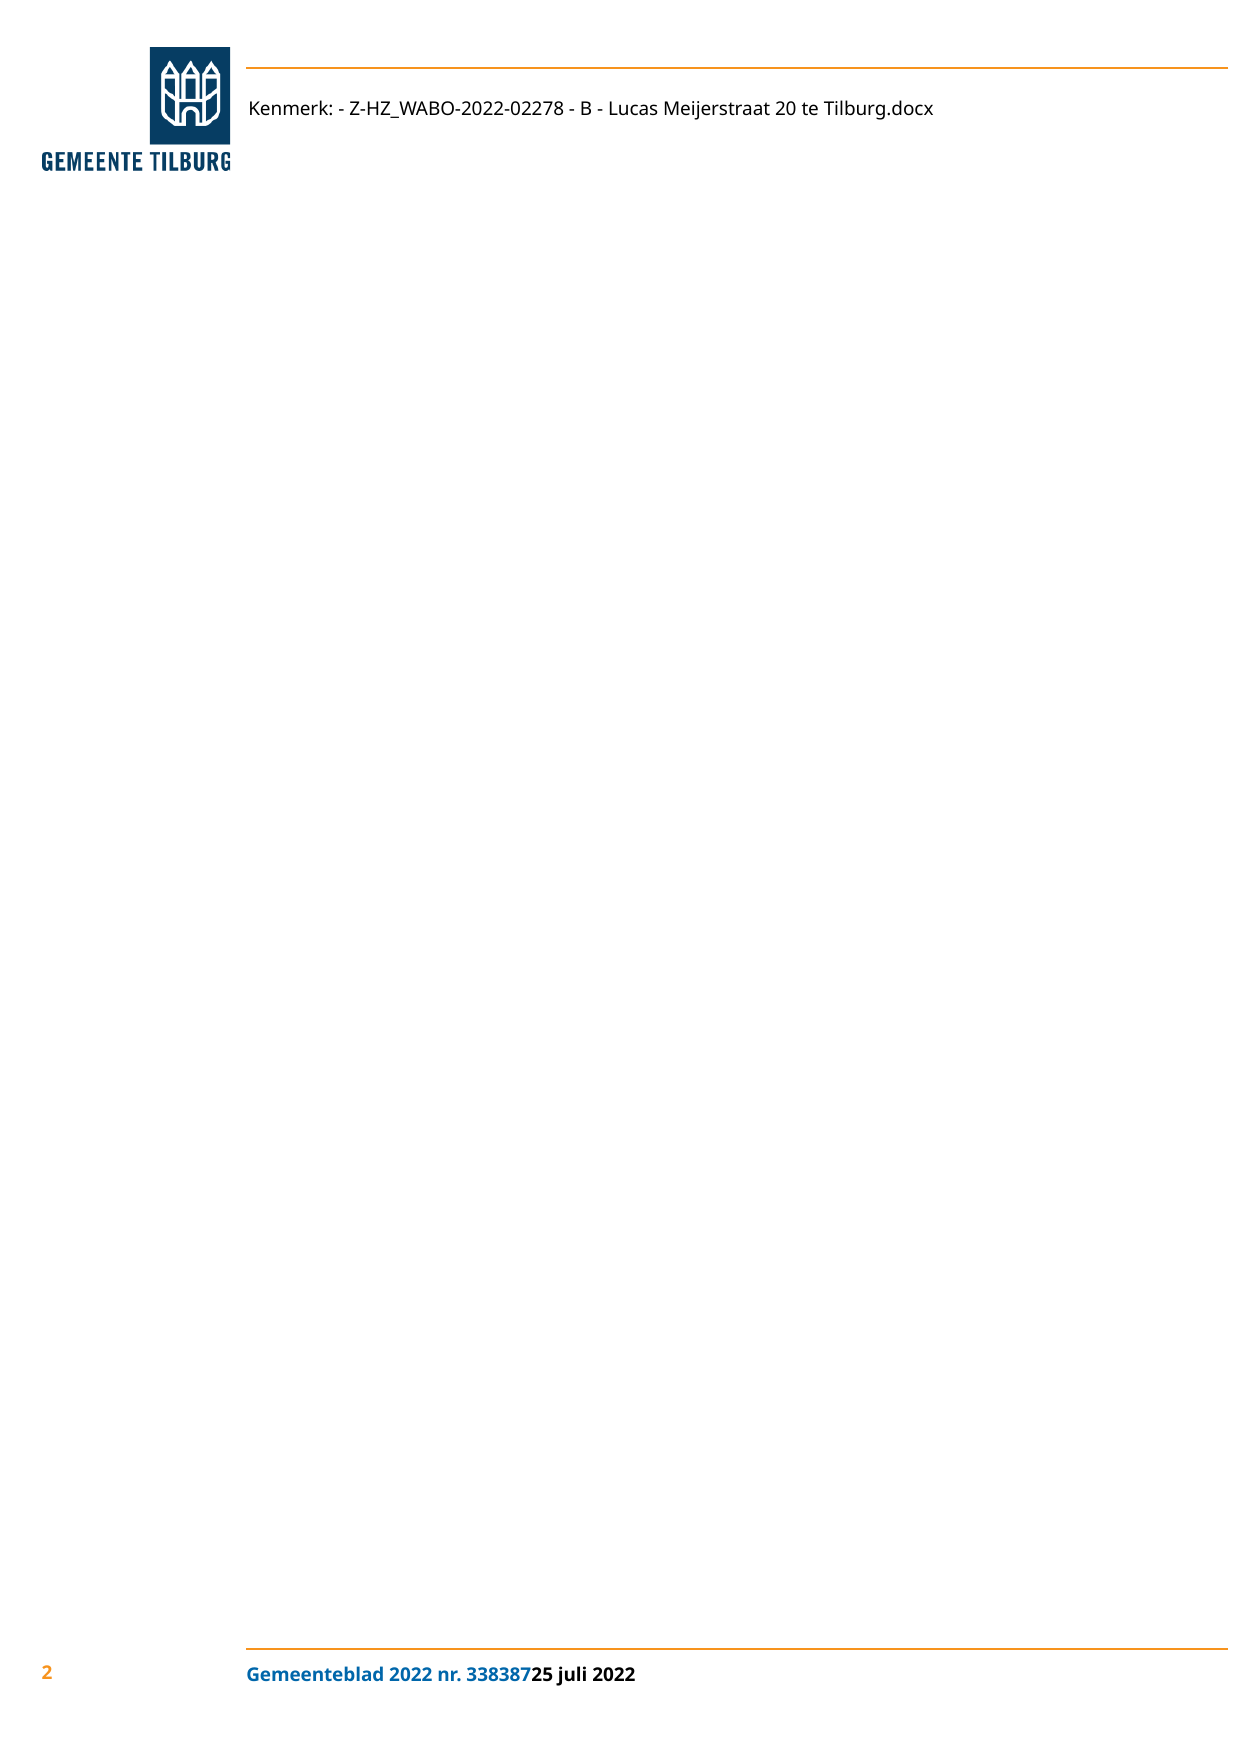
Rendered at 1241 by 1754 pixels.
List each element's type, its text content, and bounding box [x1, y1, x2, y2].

picture [41, 47, 231, 172]
text Kenmerk: - Z-HZ_WABO-2022-02278 - B - Lucas Meijerstraat 20 te Tilburg.docx [248, 95, 1152, 121]
